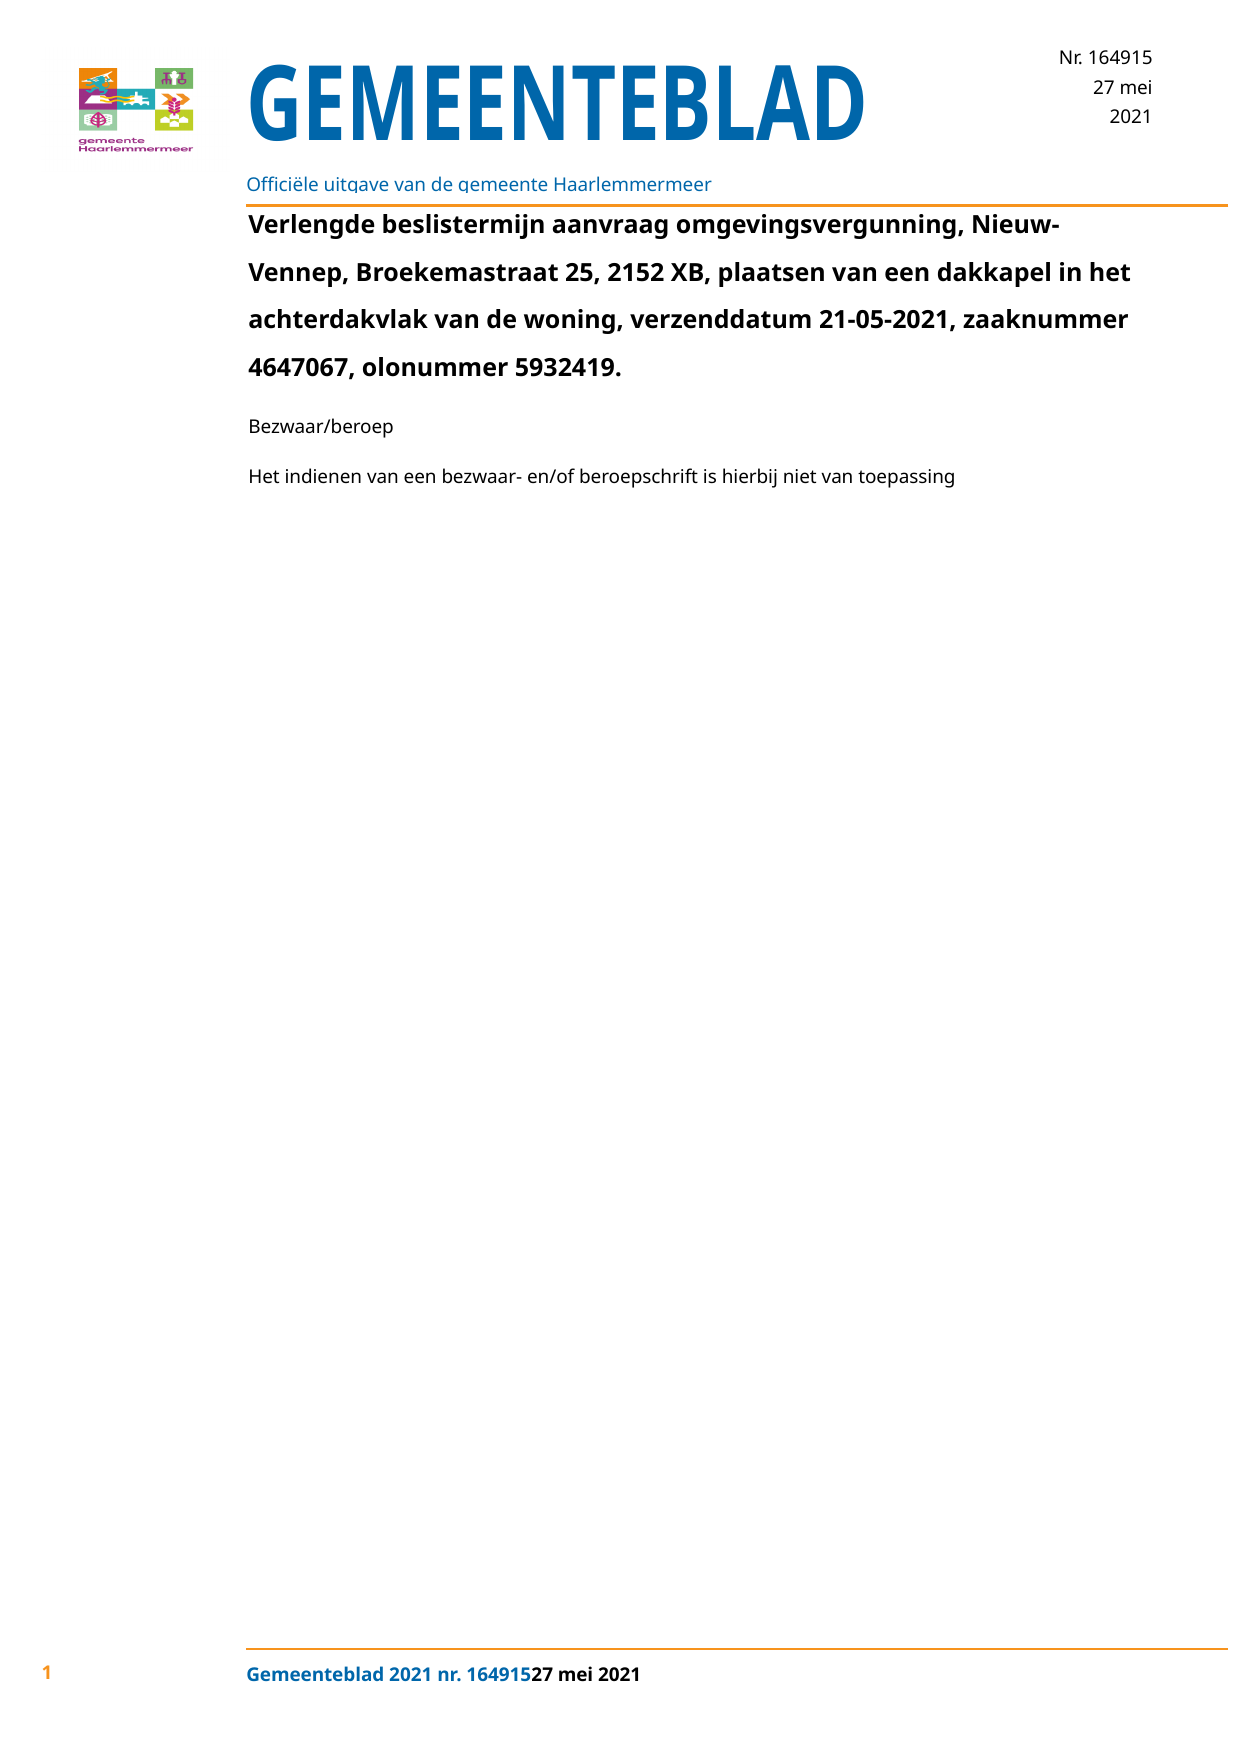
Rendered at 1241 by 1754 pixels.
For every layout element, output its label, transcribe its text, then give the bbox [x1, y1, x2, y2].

picture [41, 47, 231, 172]
text Verlengde beslistermijn aanvraag omgevingsvergunning, Nieuw-Vennep, Broekemastraat 25, 2152 XB, plaatsen van een dakkapel in het achterdakvlak van de woning, verzenddatum 21-05-2021, zaaknummer 4647067, olonummer 5932419. [248, 207, 1152, 384]
text Bezwaar/beroep [248, 413, 1152, 439]
text Het indienen van een bezwaar- en/of beroepschrift is hierbij niet van toepassing [248, 463, 1152, 489]
